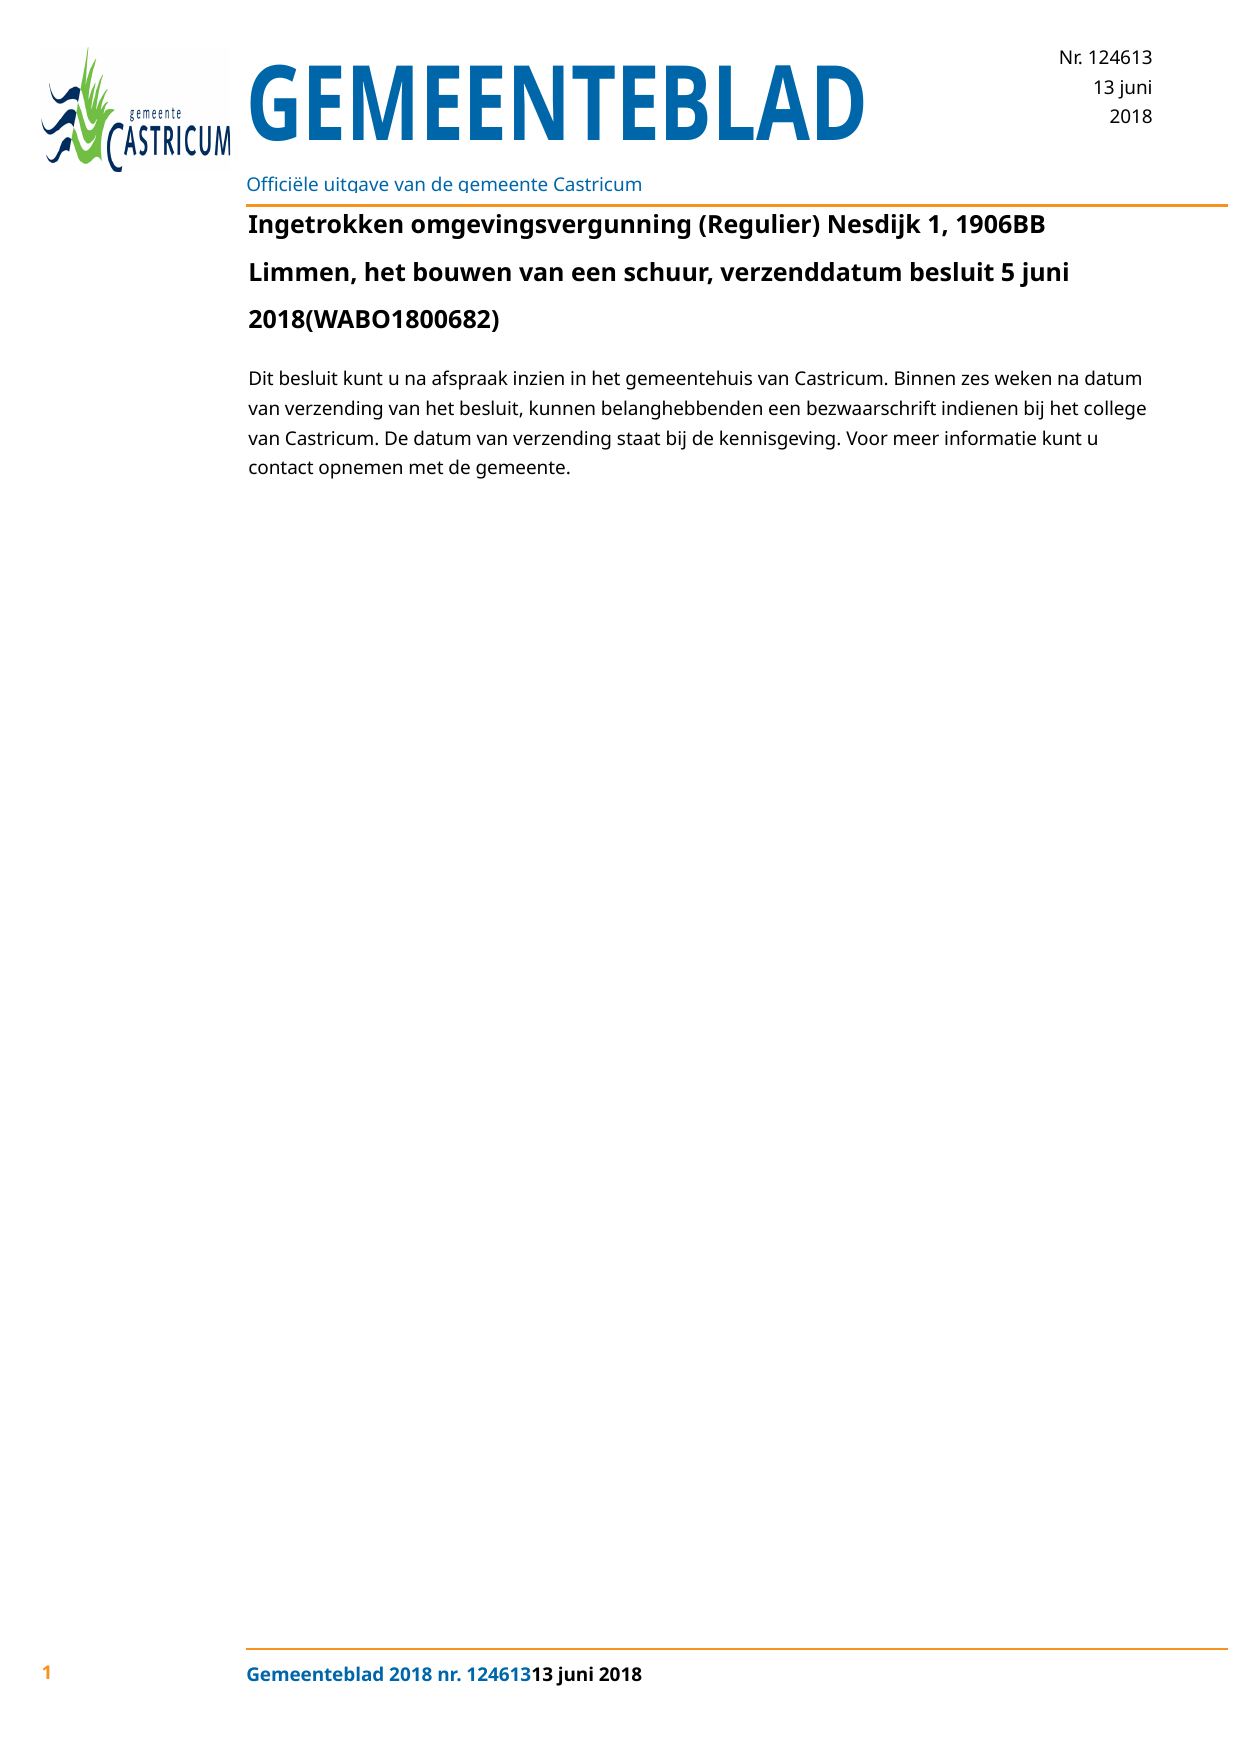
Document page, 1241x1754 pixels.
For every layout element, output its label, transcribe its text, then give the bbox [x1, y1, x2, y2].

text Ingetrokken omgevingsvergunning (Regulier) Nesdijk 1, 1906BB Limmen, het bouwen van een schuur, verzenddatum besluit 5 juni 2018(WABO1800682) [248, 207, 1152, 336]
text Dit besluit kunt u na afspraak inzien in het gemeentehuis van Castricum. Binnen zes weken na datum van verzending van het besluit, kunnen belanghebbenden een bezwaarschrift indienen bij het college van Castricum. De datum van verzending staat bij de kennisgeving. Voor meer informatie kunt u contact opnemen met de gemeente. [248, 366, 1152, 480]
picture [41, 47, 231, 172]
